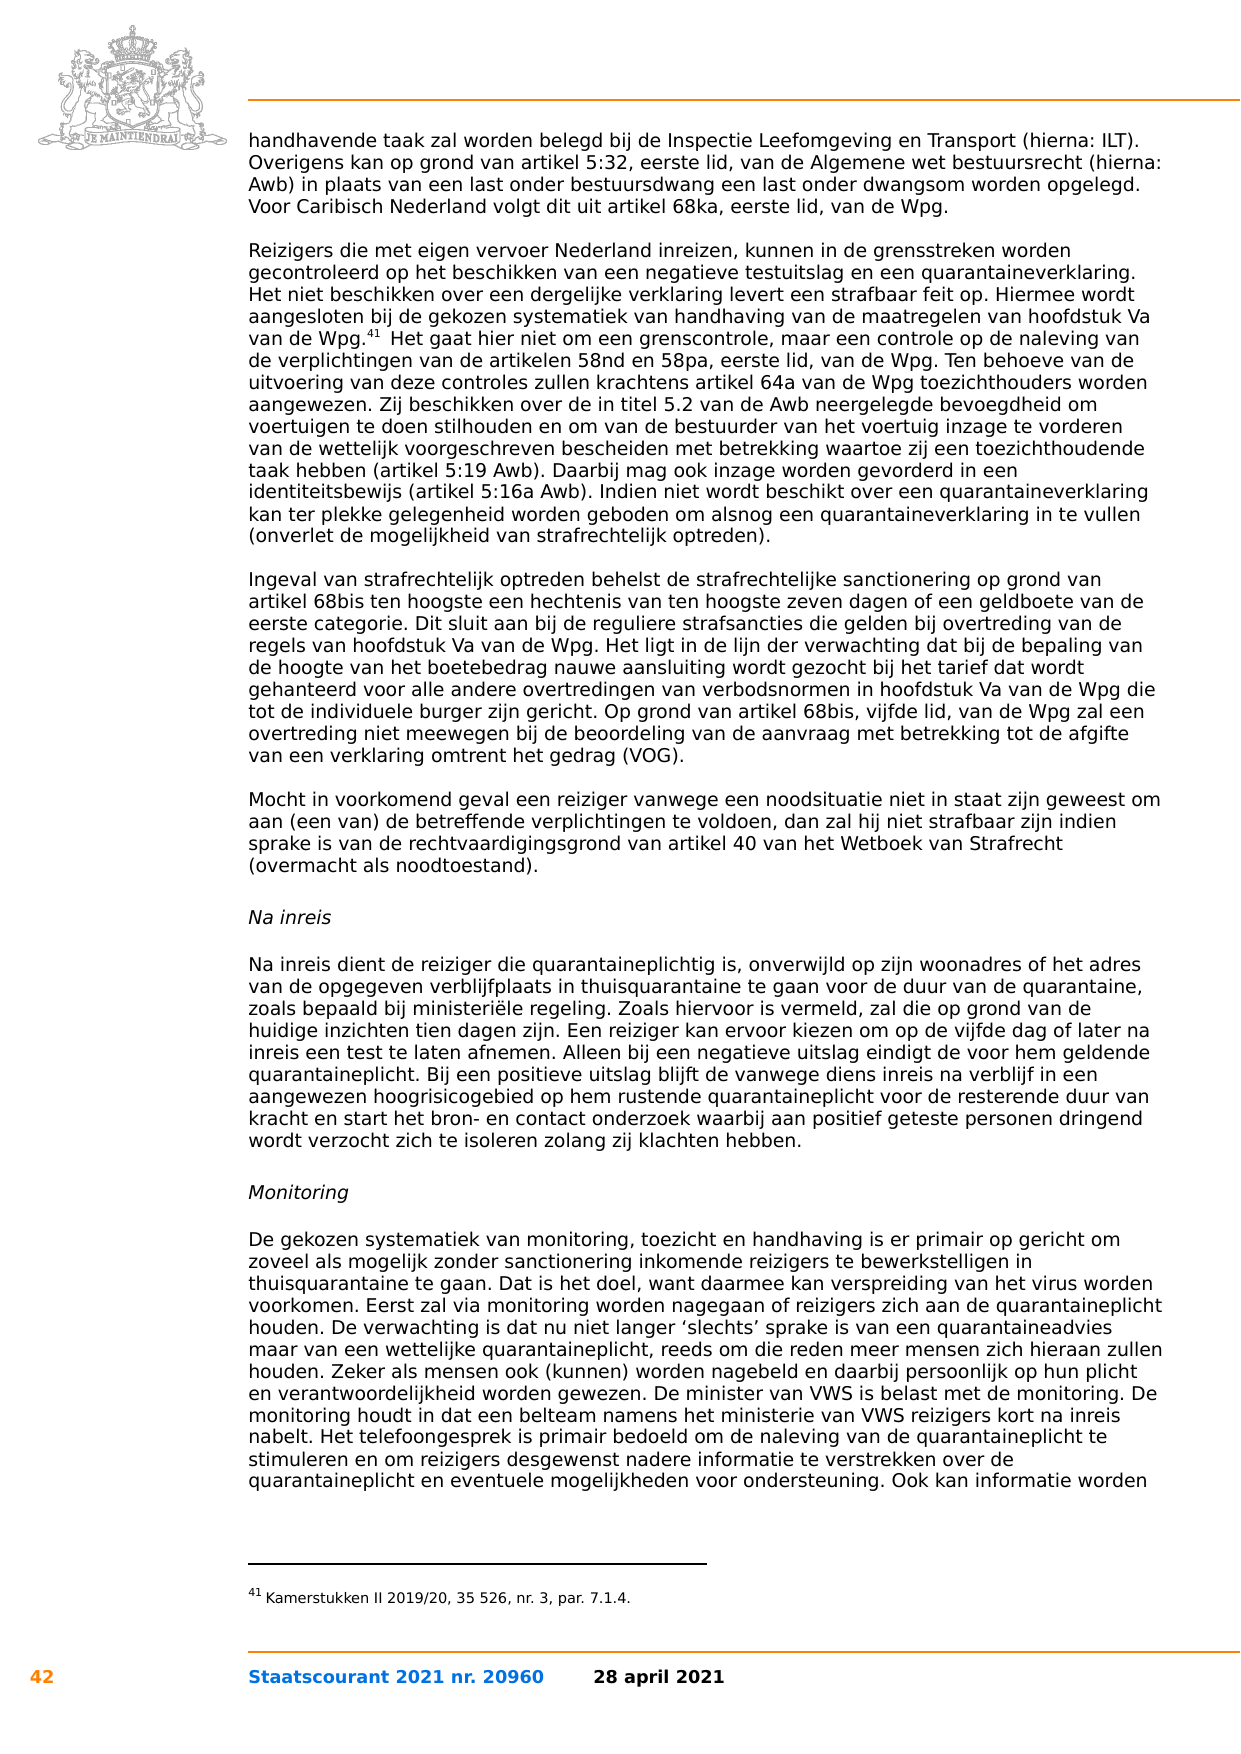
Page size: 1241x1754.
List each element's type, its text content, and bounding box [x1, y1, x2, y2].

text Ingeval van strafrechtelijk optreden behelst de strafrechtelijke sanctionering op grond van artikel 68bis ten hoogste een hechtenis van ten hoogste zeven dagen of een geldboete van de eerste categorie. Dit sluit aan bij de reguliere strafsancties die gelden bij overtreding van de regels van hoofdstuk Va van de Wpg. Het ligt in de lijn der verwachting dat bij de bepaling van de hoogte van het boetebedrag nauwe aansluiting wordt gezocht bij het tarief dat wordt gehanteerd voor alle andere overtredingen van verbodsnormen in hoofdstuk Va van de Wpg die tot de individuele burger zijn gericht. Op grond van artikel 68bis, vijfde lid, van de Wpg zal een overtreding niet meewegen bij de beoordeling van de aanvraag met betrekking tot de afgifte van een verklaring omtrent het gedrag (VOG). [248, 569, 1163, 767]
text Kamerstukken II 2019/20, 35 526, nr. 3, par. 7.1.4. [248, 1586, 1163, 1608]
subtitle Monitoring [248, 1182, 1163, 1204]
text Na inreis dient de reiziger die quarantaineplichtig is, onverwijld op zijn woonadres of het adres van de opgegeven verblijfplaats in thuisquarantaine te gaan voor de duur van de quarantaine, zoals bepaald bij ministeriële regeling. Zoals hiervoor is vermeld, zal die op grond van de huidige inzichten tien dagen zijn. Een reiziger kan ervoor kiezen om op de vijfde dag of later na inreis een test te laten afnemen. Alleen bij een negatieve uitslag eindigt de voor hem geldende quarantaineplicht. Bij een positieve uitslag blijft de vanwege diens inreis na verblijf in een aangewezen hoogrisicogebied op hem rustende quarantaineplicht voor de resterende duur van kracht en start het bron- en contact onderzoek waarbij aan positief geteste personen dringend wordt verzocht zich te isoleren zolang zij klachten hebben. [248, 954, 1163, 1152]
text Reizigers die met eigen vervoer Nederland inreizen, kunnen in de grensstreken worden gecontroleerd op het beschikken van een negatieve testuitslag en een quarantaineverklaring. Het niet beschikken over een dergelijke verklaring levert een strafbaar feit op. Hiermee wordt aangesloten bij de gekozen systematiek van handhaving van de maatregelen van hoofdstuk Va van de Wpg. Het gaat hier niet om een grenscontrole, maar een controle op de naleving van de verplichtingen van de artikelen 58nd en 58pa, eerste lid, van de Wpg. Ten behoeve van de uitvoering van deze controles zullen krachtens artikel 64a van de Wpg toezichthouders worden aangewezen. Zij beschikken over de in titel 5.2 van de Awb neergelegde bevoegdheid om voertuigen te doen stilhouden en om van de bestuurder van het voertuig inzage te vorderen van de wettelijk voorgeschreven bescheiden met betrekking waartoe zij een toezichthoudende taak hebben (artikel 5:19 Awb). Daarbij mag ook inzage worden gevorderd in een identiteitsbewijs (artikel 5:16a Awb). Indien niet wordt beschikt over een quarantaineverklaring kan ter plekke gelegenheid worden geboden om alsnog een quarantaineverklaring in te vullen (onverlet de mogelijkheid van strafrechtelijk optreden). [248, 240, 1163, 547]
text De gekozen systematiek van monitoring, toezicht en handhaving is er primair op gericht om zoveel als mogelijk zonder sanctionering inkomende reizigers te bewerkstelligen in thuisquarantaine te gaan. Dat is het doel, want daarmee kan verspreiding van het virus worden voorkomen. Eerst zal via monitoring worden nagegaan of reizigers zich aan de quarantaineplicht houden. De verwachting is dat nu niet langer ‘slechts’ sprake is van een quarantaineadvies maar van een wettelijke quarantaineplicht, reeds om die reden meer mensen zich hieraan zullen houden. Zeker als mensen ook (kunnen) worden nagebeld en daarbij persoonlijk op hun plicht en verantwoordelijkheid worden gewezen. De minister van VWS is belast met de monitoring. De monitoring houdt in dat een belteam namens het ministerie van VWS reizigers kort na inreis nabelt. Het telefoongesprek is primair bedoeld om de naleving van de quarantaineplicht te stimuleren en om reizigers desgewenst nadere informatie te verstrekken over de quarantaineplicht en eventuele mogelijkheden voor ondersteuning. Ook kan informatie worden [248, 1229, 1163, 1492]
text Mocht in voorkomend geval een reiziger vanwege een noodsituatie niet in staat zijn geweest om aan (een van) de betreffende verplichtingen te voldoen, dan zal hij niet strafbaar zijn indien sprake is van de rechtvaardigingsgrond van artikel 40 van het Wetboek van Strafrecht (overmacht als noodtoestand). [248, 789, 1163, 877]
subtitle Na inreis [248, 907, 1163, 929]
picture [38, 25, 227, 150]
text handhavende taak zal worden belegd bij de Inspectie Leefomgeving en Transport (hierna: ILT). Overigens kan op grond van artikel 5:32, eerste lid, van de Algemene wet bestuursrecht (hierna: Awb) in plaats van een last onder bestuursdwang een last onder dwangsom worden opgelegd. Voor Caribisch Nederland volgt dit uit artikel 68ka, eerste lid, van de Wpg. [248, 130, 1163, 218]
